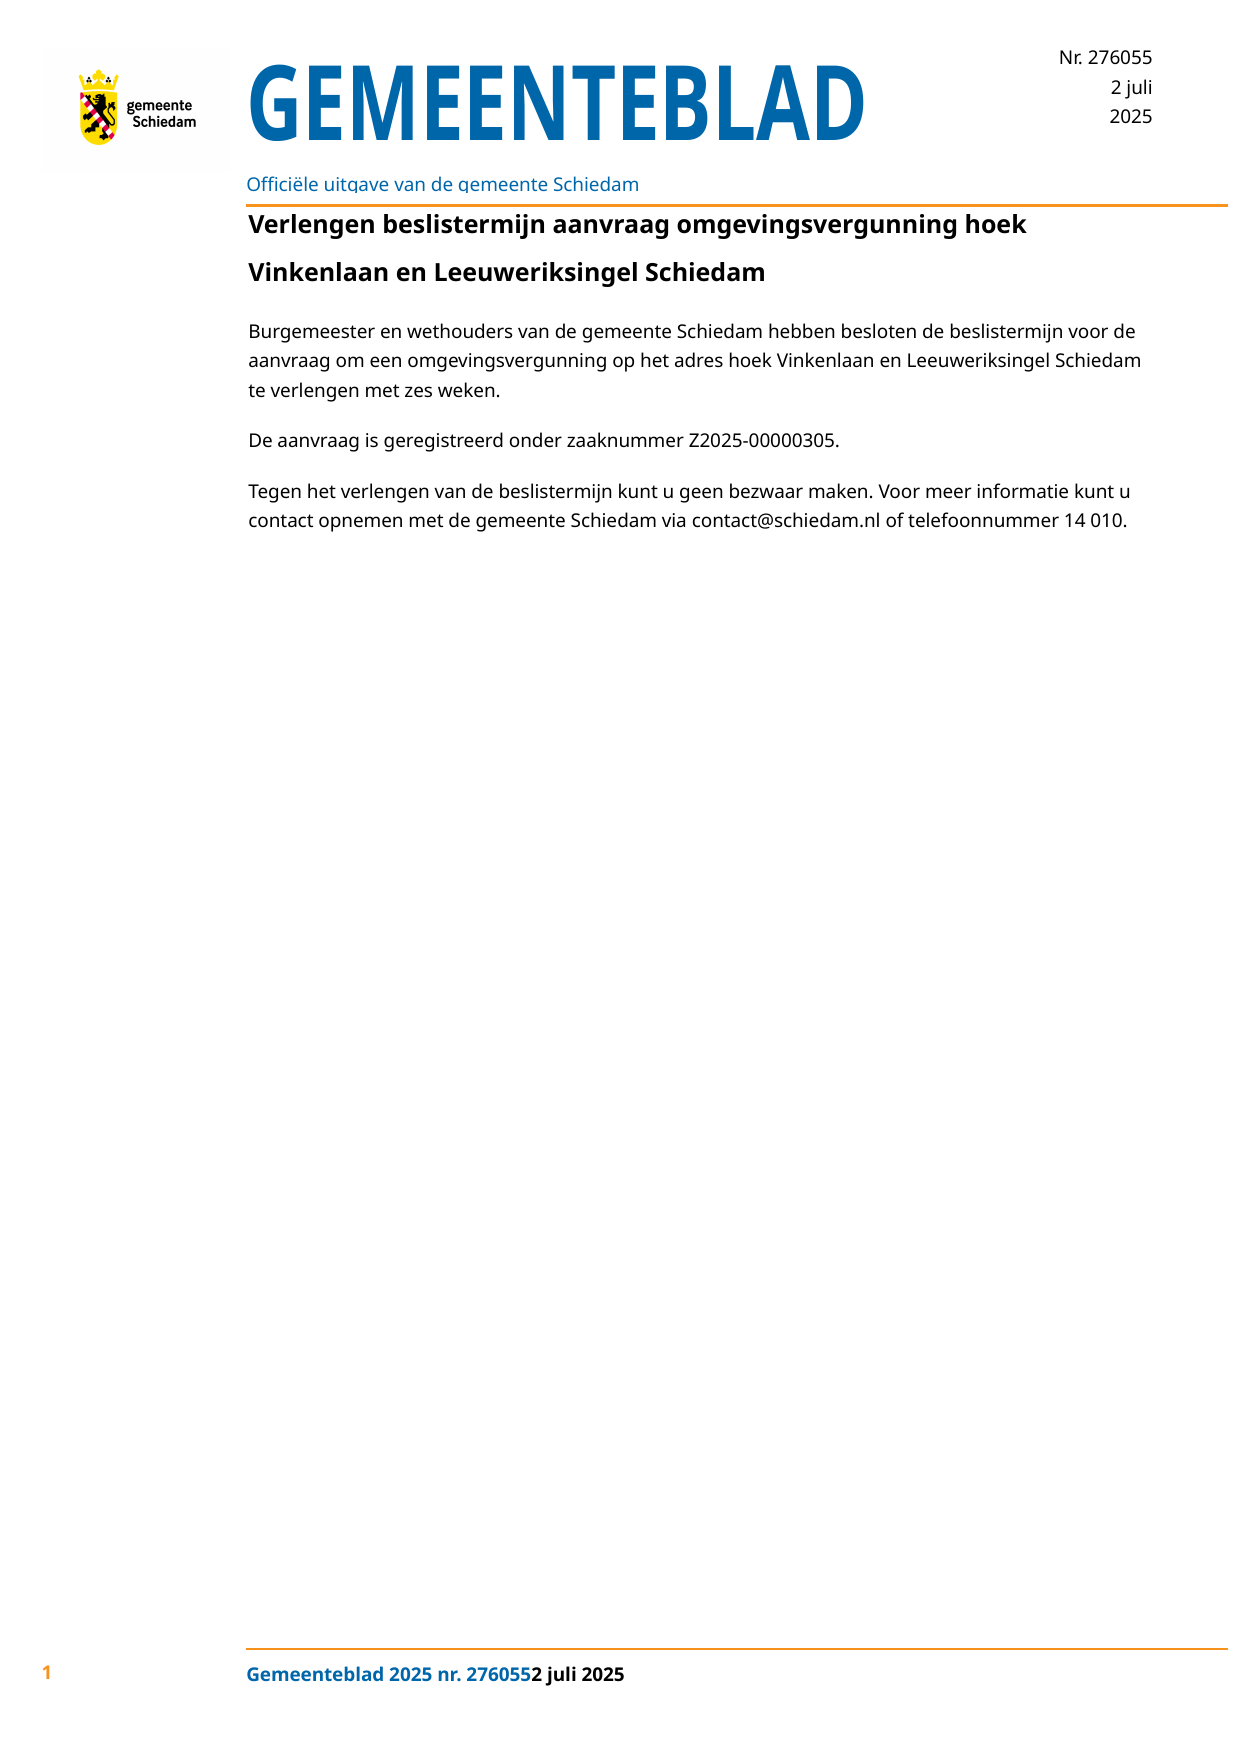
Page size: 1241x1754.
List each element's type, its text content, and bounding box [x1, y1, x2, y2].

text Burgemeester en wethouders van de gemeente Schiedam hebben besloten de beslistermijn voor de aanvraag om een omgevingsvergunning op het adres hoek Vinkenlaan en Leeuweriksingel Schiedam te verlengen met zes weken. [248, 318, 1152, 403]
text De aanvraag is geregistreerd onder zaaknummer Z2025-00000305. [248, 427, 1152, 453]
text Tegen het verlengen van de beslistermijn kunt u geen bezwaar maken. Voor meer informatie kunt u contact opnemen met de gemeente Schiedam via contact@schiedam.nl of telefoonnummer 14 010. [248, 478, 1152, 533]
text Verlengen beslistermijn aanvraag omgevingsvergunning hoek Vinkenlaan en Leeuweriksingel Schiedam [248, 207, 1152, 288]
picture [41, 47, 231, 172]
